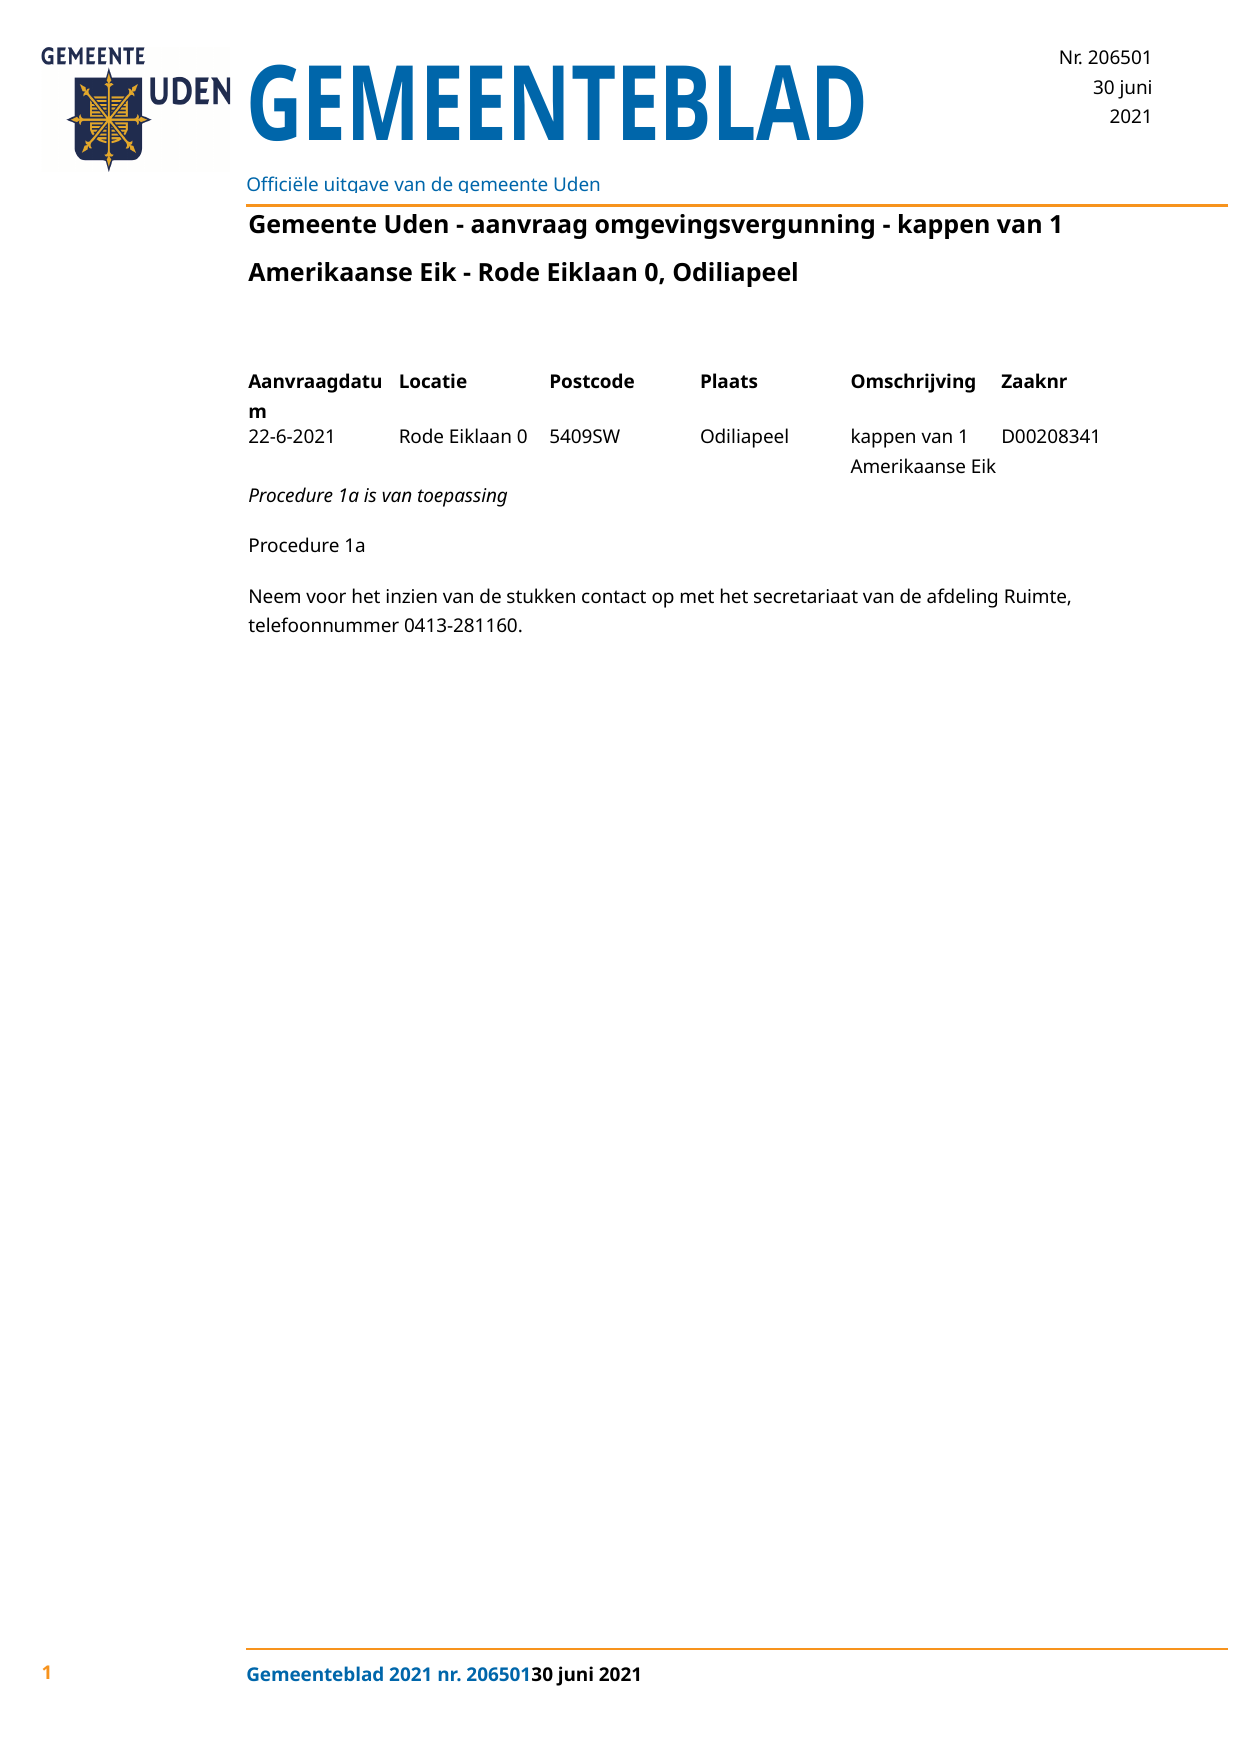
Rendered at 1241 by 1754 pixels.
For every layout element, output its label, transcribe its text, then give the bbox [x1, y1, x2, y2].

table_cell Odiliapeel [700, 424, 850, 479]
table_cell 5409SW [549, 424, 700, 479]
table_header Plaats [700, 369, 850, 424]
table_header Omschrijving [850, 369, 1001, 424]
table_header Zaaknr [1001, 369, 1152, 424]
table_header Aanvraagdatum [248, 369, 398, 424]
text Neem voor het inzien van de stukken contact op met het secretariaat van de afdeling Ruimte, telefoonnummer 0413-281160. [248, 583, 1152, 638]
table_header Postcode [549, 369, 700, 424]
text Procedure 1a is van toepassing [248, 482, 1152, 508]
picture [41, 47, 231, 172]
text Procedure 1a [248, 533, 1152, 558]
table_cell kappen van 1 Amerikaanse Eik [850, 424, 1001, 479]
table_header Locatie [399, 369, 549, 424]
table_cell D00208341 [1001, 424, 1152, 479]
table_cell Rode Eiklaan 0 [399, 424, 549, 479]
table_cell 22-6-2021 [248, 424, 398, 479]
text Gemeente Uden - aanvraag omgevingsvergunning - kappen van 1 Amerikaanse Eik - Rode Eiklaan 0, Odiliapeel [248, 207, 1152, 288]
